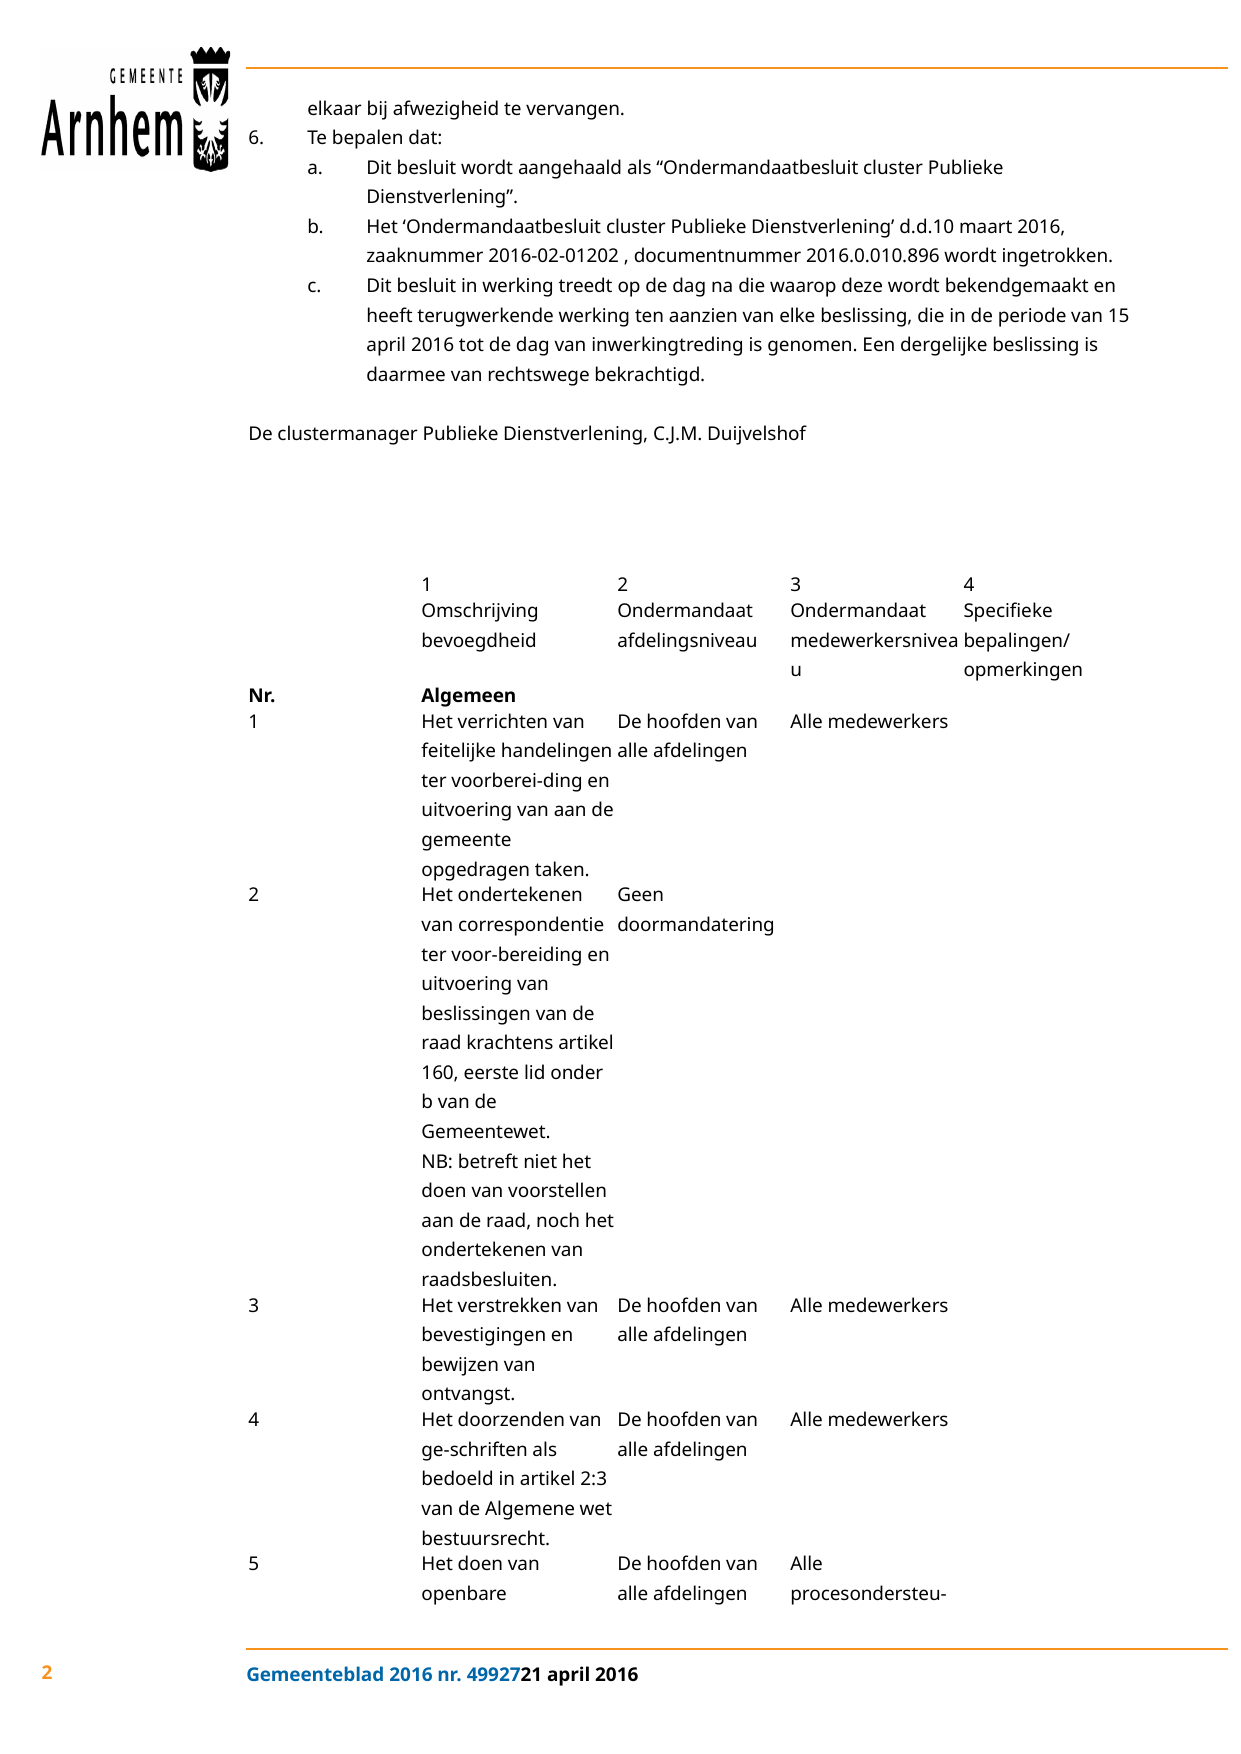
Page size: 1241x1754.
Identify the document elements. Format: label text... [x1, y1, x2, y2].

table_cell 1 [248, 708, 421, 882]
table_cell De hoofden van alle afdelingen [617, 1406, 790, 1550]
table_cell [790, 882, 963, 1292]
table_cell Alle medewerkers [790, 1406, 963, 1550]
table_cell Omschrijving bevoegdheid [421, 597, 617, 682]
table_cell Geen doormandatering [617, 882, 790, 1292]
table_cell [963, 682, 1152, 708]
list Het ‘Ondermandaatbesluit cluster Publieke Dienstverlening’ d.d.10 maart 2016, zaaknummer 2016-02-01202 , documentnummer 2016.0.010.896 wordt ingetrokken. [307, 213, 1152, 268]
table_cell 5 [248, 1550, 421, 1606]
list Dit besluit wordt aangehaald als “Ondermandaatbesluit cluster Publieke Dienstverlening”. [307, 154, 1152, 209]
picture [41, 47, 231, 172]
table_cell Het verrichten van feitelijke handelingen ter voorberei-ding en uitvoering van aan de gemeente opgedragen taken. [421, 708, 617, 882]
table_header 1 [421, 572, 617, 597]
table_cell [963, 1406, 1152, 1550]
table_cell [963, 708, 1152, 882]
table_cell [963, 882, 1152, 1292]
table_cell [963, 1292, 1152, 1406]
table_cell Specifieke bepalingen/ opmerkingen [963, 597, 1152, 682]
list Dit besluit in werking treedt op de dag na die waarop deze wordt bekendgemaakt en heeft terugwerkende werking ten aanzien van elke beslissing, die in de periode van 15 april 2016 tot de dag van inwerkingtreding is genomen. Een dergelijke beslissing is daarmee van rechtswege bekrachtigd. [307, 272, 1152, 387]
table_cell [963, 1550, 1152, 1606]
table_cell [790, 682, 963, 708]
table_header 2 [617, 572, 790, 597]
table_cell 2 [248, 882, 421, 1292]
table_cell Ondermandaat afdelingsniveau [617, 597, 790, 682]
table_header 3 [790, 572, 963, 597]
table_cell Het verstrekken van bevestigingen en bewijzen van ontvangst. [421, 1292, 617, 1406]
table_cell Ondermandaat medewerkersniveau [790, 597, 963, 682]
table_cell [248, 597, 421, 682]
table_cell 4 [248, 1406, 421, 1550]
list elkaar bij afwezigheid te vervangen. [248, 95, 1152, 121]
table_cell Alle procesondersteu- [790, 1550, 963, 1606]
table_cell De hoofden van alle afdelingen [617, 1550, 790, 1606]
table_cell De hoofden van alle afdelingen [617, 708, 790, 882]
table_cell Het doorzenden van ge-schriften als bedoeld in artikel 2:3 van de Algemene wet bestuursrecht. [421, 1406, 617, 1550]
table_cell Het doen van openbare [421, 1550, 617, 1606]
list Te bepalen dat: [248, 124, 1152, 150]
text De clustermanager Publieke Dienstverlening, C.J.M. Duijvelshof [248, 420, 1152, 446]
table_header 4 [963, 572, 1152, 597]
table_cell [617, 682, 790, 708]
table_cell 3 [248, 1292, 421, 1406]
table_cell De hoofden van alle afdelingen [617, 1292, 790, 1406]
table_cell Het ondertekenen van correspondentie ter voor-bereiding en uitvoering van beslissingen van de raad krachtens artikel 160, eerste lid onder b van de Gemeentewet. NB: betreft niet het doen van voorstellen aan de raad, noch het ondertekenen van raadsbesluiten. [421, 882, 617, 1292]
table_cell Alle medewerkers [790, 1292, 963, 1406]
table_cell Algemeen [421, 682, 617, 708]
table_cell Nr. [248, 682, 421, 708]
table_cell Alle medewerkers [790, 708, 963, 882]
table_header [248, 572, 421, 597]
